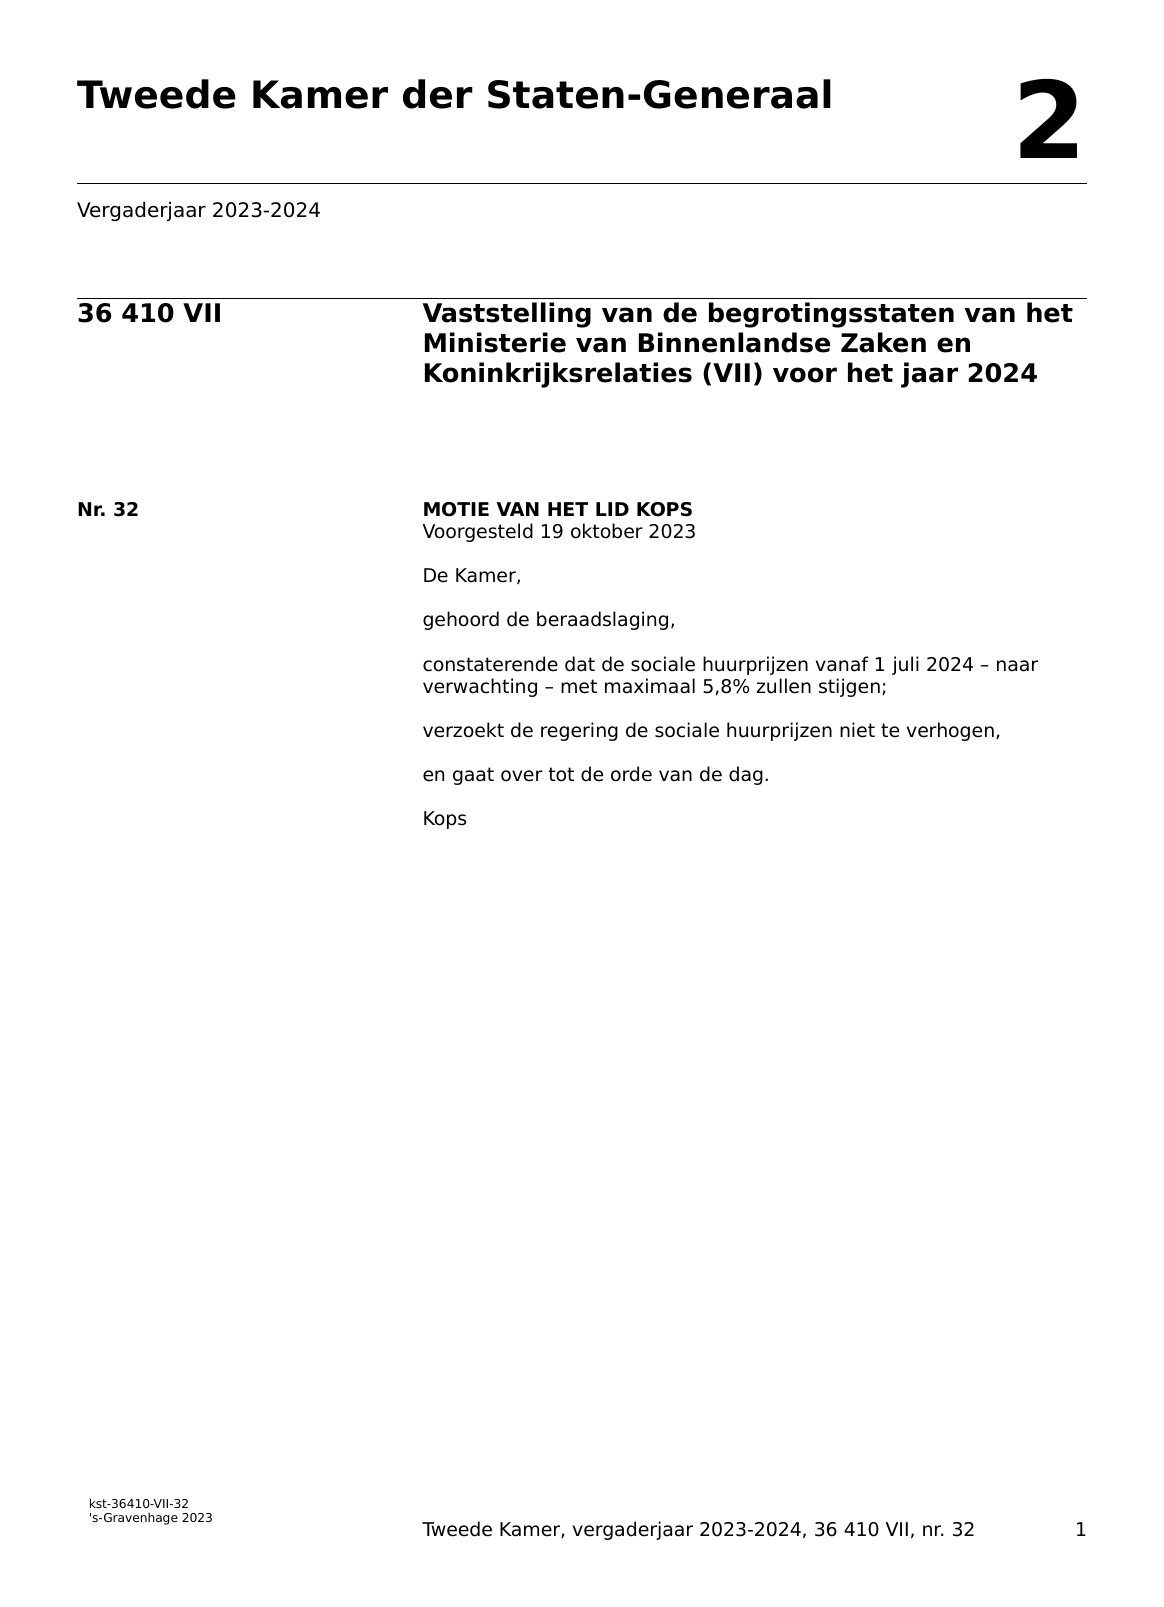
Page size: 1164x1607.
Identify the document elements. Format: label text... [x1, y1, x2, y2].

text De Kamer, [422, 565, 1087, 587]
text Voorgesteld 19 oktober 2023 [422, 521, 1087, 543]
text 's-Gravenhage 2023 [88, 1511, 323, 1525]
text verzoekt de regering de sociale huurprijzen niet te verhogen, [422, 720, 1087, 742]
table_cell Vergaderjaar 2023-2024 [77, 184, 1087, 298]
table_header Tweede Kamer der Staten-Generaal [77, 59, 886, 183]
subtitle Nr. 32 MOTIE VAN HET LID KOPS [77, 499, 1087, 521]
subtitle 36 410 VII Vaststelling van de begrotingsstaten van het Ministerie van Binnenlandse Zaken en Koninkrijksrelaties (VII) voor het jaar 2024 [77, 299, 1087, 388]
text en gaat over tot de orde van de dag. [422, 764, 1087, 786]
table_header 2 [886, 59, 1087, 183]
text Kops [422, 808, 1087, 830]
text gehoord de beraadslaging, [422, 609, 1087, 631]
text kst-36410-VII-32 [88, 1497, 323, 1511]
text constaterende dat de sociale huurprijzen vanaf 1 juli 2024 – naar verwachting – met maximaal 5,8% zullen stijgen; [422, 653, 1087, 697]
